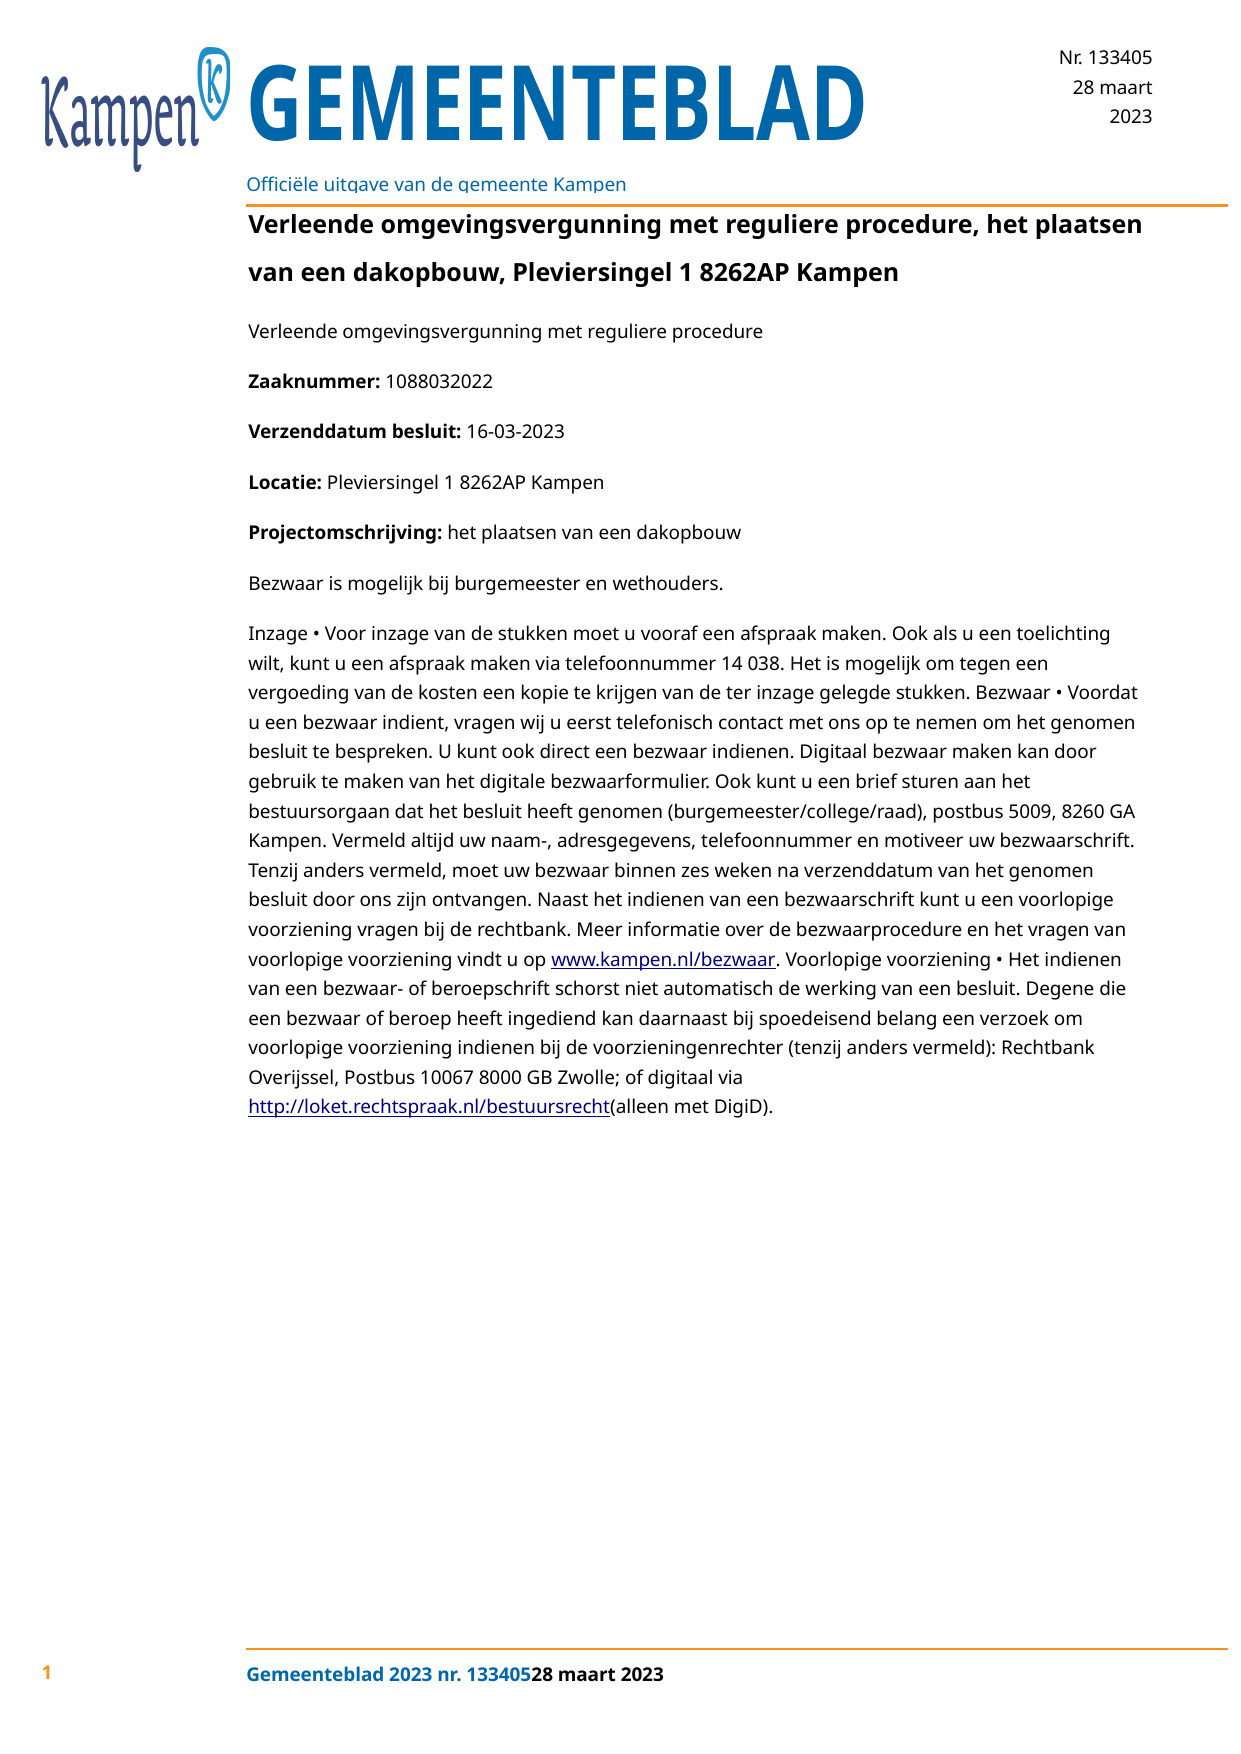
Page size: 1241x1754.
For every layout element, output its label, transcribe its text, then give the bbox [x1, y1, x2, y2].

text Bezwaar is mogelijk bij burgemeester en wethouders. [248, 570, 1152, 596]
text Locatie: Pleviersingel 1 8262AP Kampen [248, 469, 1152, 495]
text Inzage • Voor inzage van de stukken moet u vooraf een afspraak maken. Ook als u een toelichting wilt, kunt u een afspraak maken via telefoonnummer 14 038. Het is mogelijk om tegen een vergoeding van de kosten een kopie te krijgen van de ter inzage gelegde stukken. Bezwaar • Voordat u een bezwaar indient, vragen wij u eerst telefonisch contact met ons op te nemen om het genomen besluit te bespreken. U kunt ook direct een bezwaar indienen. Digitaal bezwaar maken kan door gebruik te maken van het digitale bezwaarformulier. Ook kunt u een brief sturen aan het bestuursorgaan dat het besluit heeft genomen (burgemeester/college/raad), postbus 5009, 8260 GA Kampen. Vermeld altijd uw naam-, adresgegevens, telefoonnummer en motiveer uw bezwaarschrift. Tenzij anders vermeld, moet uw bezwaar binnen zes weken na verzenddatum van het genomen besluit door ons zijn ontvangen. Naast het indienen van een bezwaarschrift kunt u een voorlopige voorziening vragen bij de rechtbank. Meer informatie over de bezwaarprocedure en het vragen van voorlopige voorziening vindt u op www.kampen.nl/bezwaar. Voorlopige voorziening • Het indienen van een bezwaar- of beroepschrift schorst niet automatisch de werking van een besluit. Degene die een bezwaar of beroep heeft ingediend kan daarnaast bij spoedeisend belang een verzoek om voorlopige voorziening indienen bij de voorzieningenrechter (tenzij anders vermeld): Rechtbank Overijssel, Postbus 10067 8000 GB Zwolle; of digitaal via http://loket.rechtspraak.nl/bestuursrecht(alleen met DigiD). [248, 620, 1152, 1119]
text Verleende omgevingsvergunning met reguliere procedure, het plaatsen van een dakopbouw, Pleviersingel 1 8262AP Kampen [248, 207, 1152, 288]
text Verzenddatum besluit: 16-03-2023 [248, 419, 1152, 444]
text Verleende omgevingsvergunning met reguliere procedure [248, 318, 1152, 344]
picture [41, 47, 231, 172]
text Zaaknummer: 1088032022 [248, 368, 1152, 394]
text Projectomschrijving: het plaatsen van een dakopbouw [248, 519, 1152, 545]
